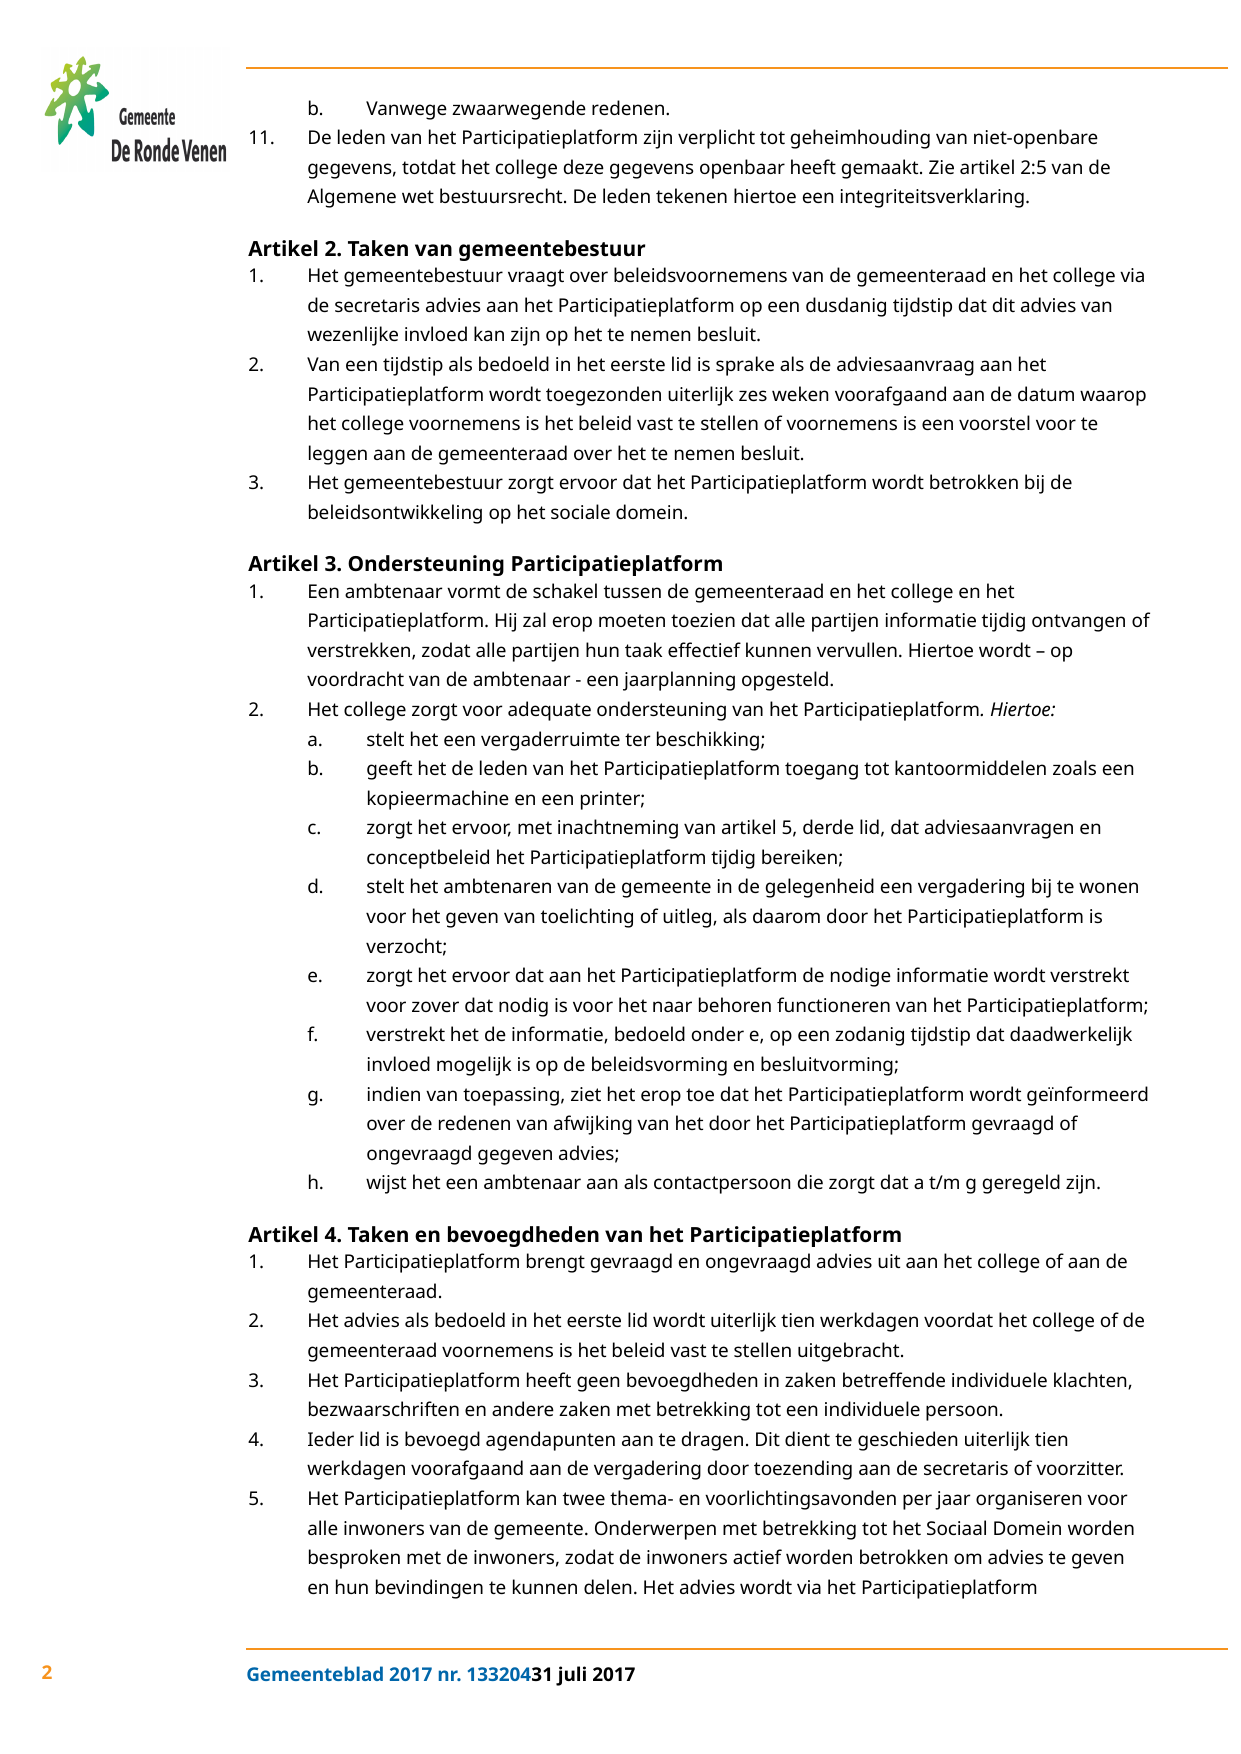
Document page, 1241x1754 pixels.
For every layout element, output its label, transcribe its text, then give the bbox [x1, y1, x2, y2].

list Van een tijdstip als bedoeld in het eerste lid is sprake als de adviesaanvraag aan het Participatieplatform wordt toegezonden uiterlijk zes weken voorafgaand aan de datum waarop het college voornemens is het beleid vast te stellen of voornemens is een voorstel voor te leggen aan de gemeenteraad over het te nemen besluit. [248, 351, 1152, 466]
list geeft het de leden van het Participatieplatform toegang tot kantoormiddelen zoals een kopieermachine en een printer; [307, 755, 1152, 811]
list Het college zorgt voor adequate ondersteuning van het Participatieplatform. Hiertoe: [248, 696, 1152, 722]
list wijst het een ambtenaar aan als contactpersoon die zorgt dat a t/m g geregeld zijn. [307, 1169, 1152, 1195]
list Een ambtenaar vormt de schakel tussen de gemeenteraad en het college en het Participatieplatform. Hij zal erop moeten toezien dat alle partijen informatie tijdig ontvangen of verstrekken, zodat alle partijen hun taak effectief kunnen vervullen. Hiertoe wordt – op voordracht van de ambtenaar - een jaarplanning opgesteld. [248, 578, 1152, 692]
list indien van toepassing, ziet het erop toe dat het Participatieplatform wordt geïnformeerd over de redenen van afwijking van het door het Participatieplatform gevraagd of ongevraagd gegeven advies; [307, 1081, 1152, 1166]
list Het Participatieplatform kan twee thema- en voorlichtingsavonden per jaar organiseren voor alle inwoners van de gemeente. Onderwerpen met betrekking tot het Sociaal Domein worden besproken met de inwoners, zodat de inwoners actief worden betrokken om advies te geven en hun bevindingen te kunnen delen. Het advies wordt via het Participatieplatform [248, 1485, 1152, 1599]
list Het gemeentebestuur vraagt over beleidsvoornemens van de gemeenteraad en het college via de secretaris advies aan het Participatieplatform op een dusdanig tijdstip dat dit advies van wezenlijke invloed kan zijn op het te nemen besluit. [248, 262, 1152, 347]
list stelt het een vergaderruimte ter beschikking; [307, 726, 1152, 752]
list Vanwege zwaarwegende redenen. [307, 95, 1152, 121]
text Artikel 3. Ondersteuning Participatieplatform [248, 549, 1152, 578]
list zorgt het ervoor dat aan het Participatieplatform de nodige informatie wordt verstrekt voor zover dat nodig is voor het naar behoren functioneren van het Participatieplatform; [307, 962, 1152, 1018]
list Het gemeentebestuur zorgt ervoor dat het Participatieplatform wordt betrokken bij de beleidsontwikkeling op het sociale domein. [248, 469, 1152, 525]
text Artikel 2. Taken van gemeentebestuur [248, 234, 1152, 262]
text Artikel 4. Taken en bevoegdheden van het Participatieplatform [248, 1220, 1152, 1248]
list stelt het ambtenaren van de gemeente in de gelegenheid een vergadering bij te wonen voor het geven van toelichting of uitleg, als daarom door het Participatieplatform is verzocht; [307, 874, 1152, 959]
list Ieder lid is bevoegd agendapunten aan te dragen. Dit dient te geschieden uiterlijk tien werkdagen voorafgaand aan de vergadering door toezending aan de secretaris of voorzitter. [248, 1426, 1152, 1481]
list Het Participatieplatform heeft geen bevoegdheden in zaken betreffende individuele klachten, bezwaarschriften en andere zaken met betrekking tot een individuele persoon. [248, 1367, 1152, 1422]
list Het advies als bedoeld in het eerste lid wordt uiterlijk tien werkdagen voordat het college of de gemeenteraad voornemens is het beleid vast te stellen uitgebracht. [248, 1308, 1152, 1363]
list zorgt het ervoor, met inachtneming van artikel 5, derde lid, dat adviesaanvragen en conceptbeleid het Participatieplatform tijdig bereiken; [307, 814, 1152, 870]
picture [41, 47, 231, 172]
list De leden van het Participatieplatform zijn verplicht tot geheimhouding van niet-openbare gegevens, totdat het college deze gegevens openbaar heeft gemaakt. Zie artikel 2:5 van de Algemene wet bestuursrecht. De leden tekenen hiertoe een integriteitsverklaring. [248, 124, 1152, 209]
list Het Participatieplatform brengt gevraagd en ongevraagd advies uit aan het college of aan de gemeenteraad. [248, 1248, 1152, 1304]
list verstrekt het de informatie, bedoeld onder e, op een zodanig tijdstip dat daadwerkelijk invloed mogelijk is op de beleidsvorming en besluitvorming; [307, 1022, 1152, 1077]
